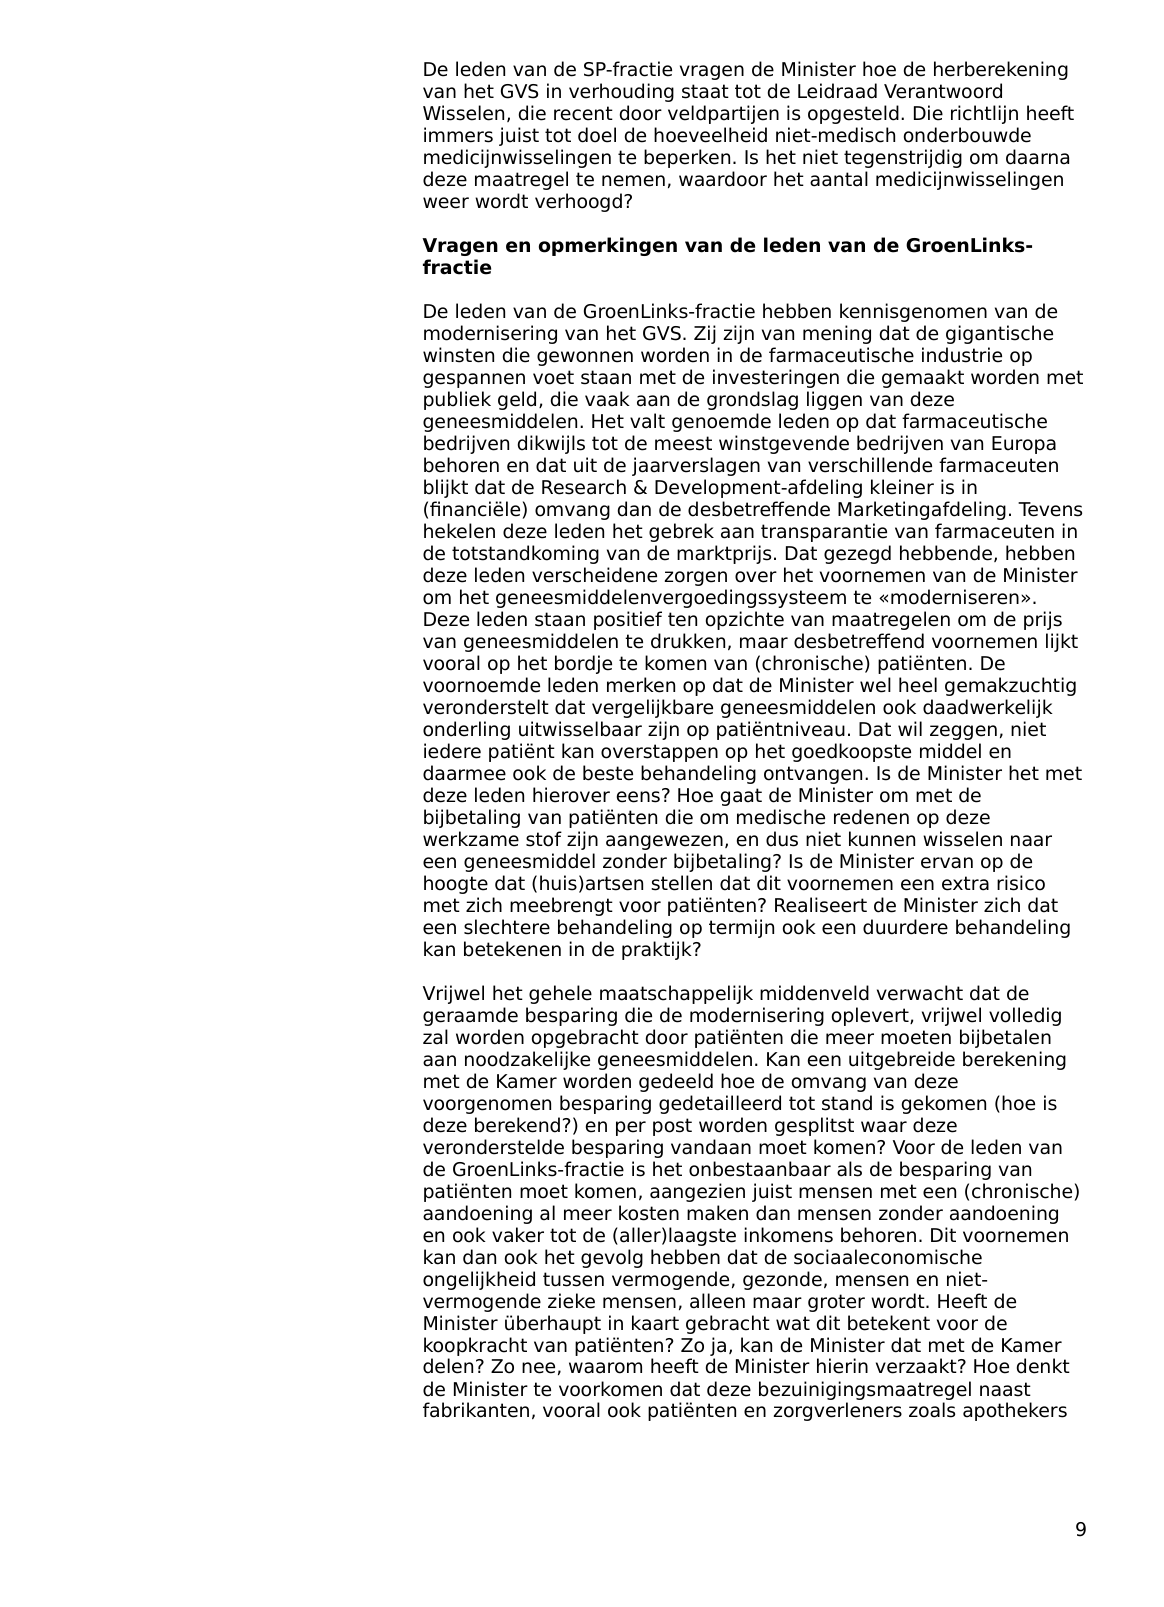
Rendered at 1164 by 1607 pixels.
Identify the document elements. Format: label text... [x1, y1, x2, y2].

text Vrijwel het gehele maatschappelijk middenveld verwacht dat de geraamde besparing die de modernisering oplevert, vrijwel volledig zal worden opgebracht door patiënten die meer moeten bijbetalen aan noodzakelijke geneesmiddelen. Kan een uitgebreide berekening met de Kamer worden gedeeld hoe de omvang van deze voorgenomen besparing gedetailleerd tot stand is gekomen (hoe is deze berekend?) en per post worden gesplitst waar deze veronderstelde besparing vandaan moet komen? Voor de leden van de GroenLinks-fractie is het onbestaanbaar als de besparing van patiënten moet komen, aangezien juist mensen met een (chronische) aandoening al meer kosten maken dan mensen zonder aandoening en ook vaker tot de (aller)laagste inkomens behoren. Dit voornemen kan dan ook het gevolg hebben dat de sociaaleconomische ongelijkheid tussen vermogende, gezonde, mensen en niet-vermogende zieke mensen, alleen maar groter wordt. Heeft de Minister überhaupt in kaart gebracht wat dit betekent voor de koopkracht van patiënten? Zo ja, kan de Minister dat met de Kamer delen? Zo nee, waarom heeft de Minister hierin verzaakt? Hoe denkt de Minister te voorkomen dat deze bezuinigingsmaatregel naast fabrikanten, vooral ook patiënten en zorgverleners zoals apothekers [422, 983, 1087, 1422]
text De leden van de SP-fractie vragen de Minister hoe de herberekening van het GVS in verhouding staat tot de Leidraad Verantwoord Wisselen, die recent door veldpartijen is opgesteld. Die richtlijn heeft immers juist tot doel de hoeveelheid niet-medisch onderbouwde medicijnwisselingen te beperken. Is het niet tegenstrijdig om daarna deze maatregel te nemen, waardoor het aantal medicijnwisselingen weer wordt verhoogd? [422, 59, 1087, 213]
text De leden van de GroenLinks-fractie hebben kennisgenomen van de modernisering van het GVS. Zij zijn van mening dat de gigantische winsten die gewonnen worden in de farmaceutische industrie op gespannen voet staan met de investeringen die gemaakt worden met publiek geld, die vaak aan de grondslag liggen van deze geneesmiddelen. Het valt genoemde leden op dat farmaceutische bedrijven dikwijls tot de meest winstgevende bedrijven van Europa behoren en dat uit de jaarverslagen van verschillende farmaceuten blijkt dat de Research & Development-afdeling kleiner is in (financiële) omvang dan de desbetreffende Marketingafdeling. Tevens hekelen deze leden het gebrek aan transparantie van farmaceuten in de totstandkoming van de marktprijs. Dat gezegd hebbende, hebben deze leden verscheidene zorgen over het voornemen van de Minister om het geneesmiddelenvergoedingssysteem te «moderniseren». Deze leden staan positief ten opzichte van maatregelen om de prijs van geneesmiddelen te drukken, maar desbetreffend voornemen lijkt vooral op het bordje te komen van (chronische) patiënten. De voornoemde leden merken op dat de Minister wel heel gemakzuchtig veronderstelt dat vergelijkbare geneesmiddelen ook daadwerkelijk onderling uitwisselbaar zijn op patiëntniveau. Dat wil zeggen, niet iedere patiënt kan overstappen op het goedkoopste middel en daarmee ook de beste behandeling ontvangen. Is de Minister het met deze leden hierover eens? Hoe gaat de Minister om met de bijbetaling van patiënten die om medische redenen op deze werkzame stof zijn aangewezen, en dus niet kunnen wisselen naar een geneesmiddel zonder bijbetaling? Is de Minister ervan op de hoogte dat (huis)artsen stellen dat dit voornemen een extra risico met zich meebrengt voor patiënten? Realiseert de Minister zich dat een slechtere behandeling op termijn ook een duurdere behandeling kan betekenen in de praktijk? [422, 301, 1087, 961]
subtitle Vragen en opmerkingen van de leden van de GroenLinks-fractie [422, 235, 1087, 279]
